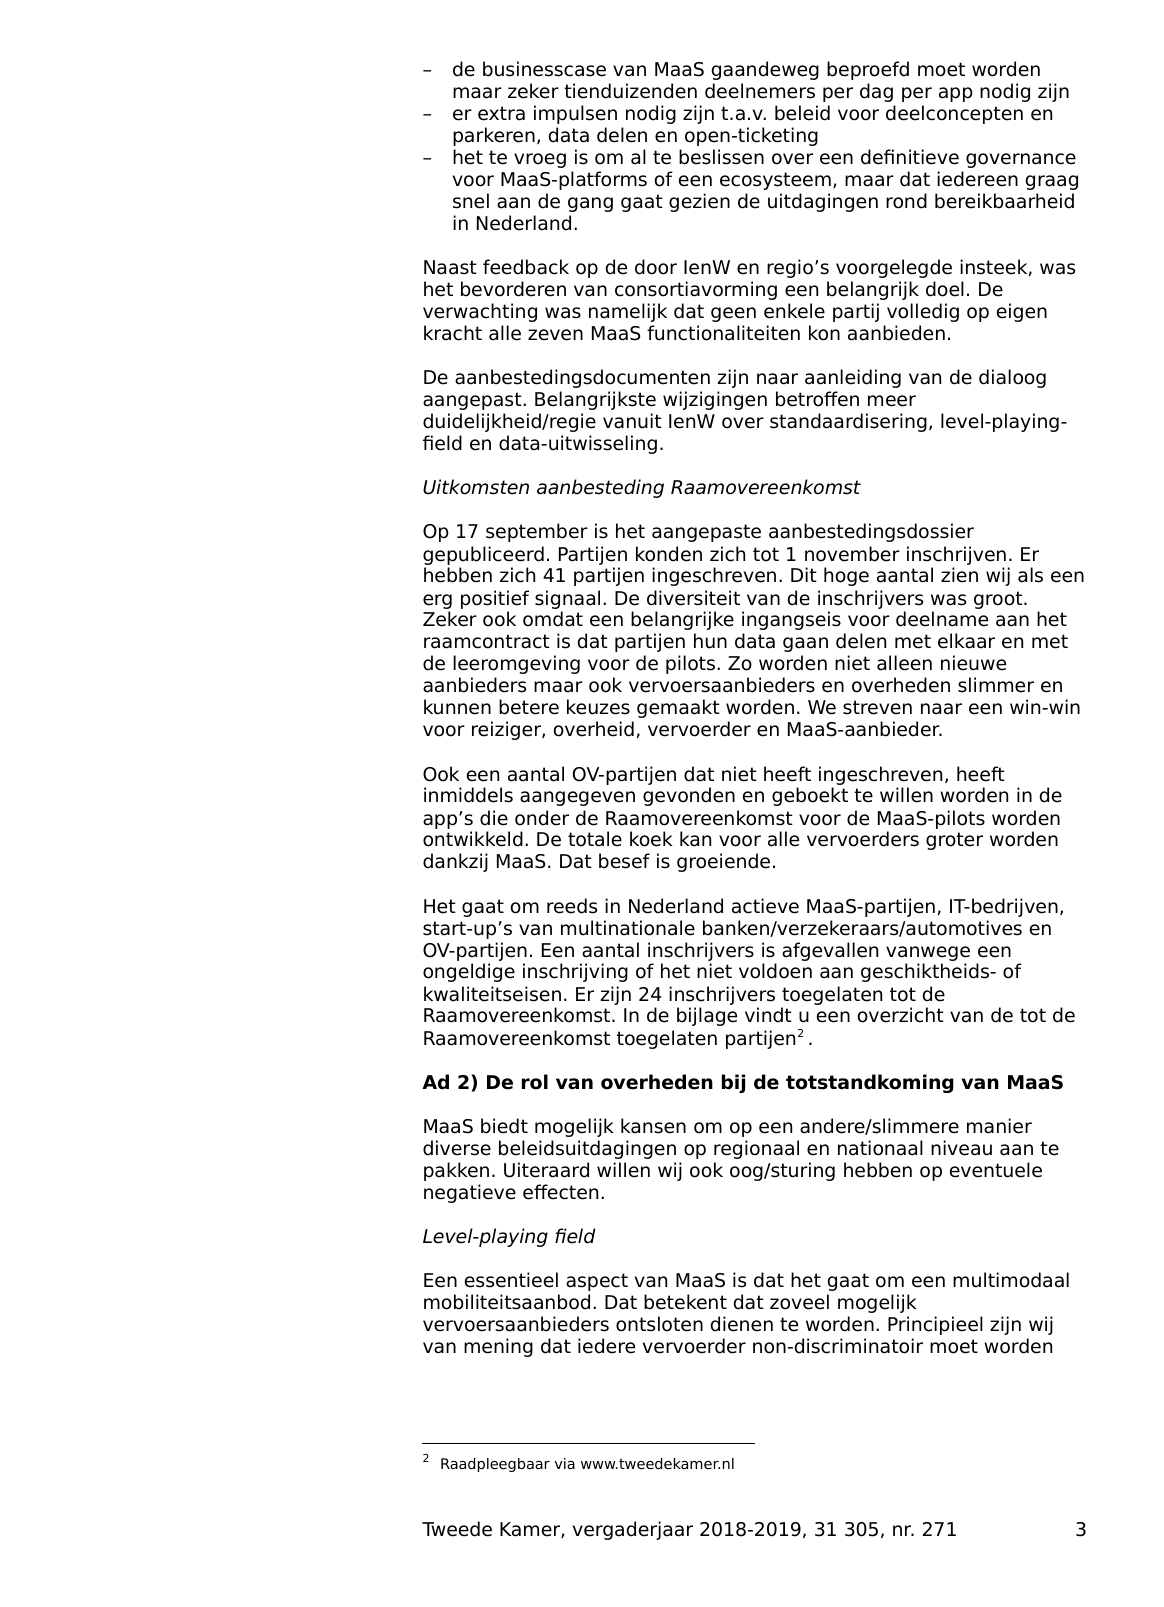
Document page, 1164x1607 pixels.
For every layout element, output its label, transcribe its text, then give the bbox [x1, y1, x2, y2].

subtitle Level-playing field [422, 1226, 1087, 1248]
subtitle Ad 2) De rol van overheden bij de totstandkoming van MaaS [422, 1072, 1087, 1093]
text Een essentieel aspect van MaaS is dat het gaat om een multimodaal mobiliteitsaanbod. Dat betekent dat zoveel mogelijk vervoersaanbieders ontsloten dienen te worden. Principieel zijn wij van mening dat iedere vervoerder non-discriminatoir moet worden [422, 1270, 1087, 1358]
text – er extra impulsen nodig zijn t.a.v. beleid voor deelconcepten en parkeren, data delen en open-ticketing [422, 103, 1087, 147]
text MaaS biedt mogelijk kansen om op een andere/slimmere manier diverse beleidsuitdagingen op regionaal en nationaal niveau aan te pakken. Uiteraard willen wij ook oog/sturing hebben op eventuele negatieve effecten. [422, 1116, 1087, 1204]
text – de businesscase van MaaS gaandeweg beproefd moet worden maar zeker tienduizenden deelnemers per dag per app nodig zijn [422, 59, 1087, 103]
text De aanbestedingsdocumenten zijn naar aanleiding van de dialoog aangepast. Belangrijkste wijzigingen betroffen meer duidelijkheid/regie vanuit IenW over standaardisering, level-playing-field en data-uitwisseling. [422, 367, 1087, 455]
text Naast feedback op de door IenW en regio’s voorgelegde insteek, was het bevorderen van consortiavorming een belangrijk doel. De verwachting was namelijk dat geen enkele partij volledig op eigen kracht alle zeven MaaS functionaliteiten kon aanbieden. [422, 257, 1087, 345]
text Het gaat om reeds in Nederland actieve MaaS-partijen, IT-bedrijven, start-up’s van multinationale banken/verzekeraars/automotives en OV-partijen. Een aantal inschrijvers is afgevallen vanwege een ongeldige inschrijving of het niet voldoen aan geschiktheids- of kwaliteitseisen. Er zijn 24 inschrijvers toegelaten tot de Raamovereenkomst. In de bijlage vindt u een overzicht van de tot de Raamovereenkomst toegelaten partijen. [422, 896, 1087, 1049]
text Op 17 september is het aangepaste aanbestedingsdossier gepubliceerd. Partijen konden zich tot 1 november inschrijven. Er hebben zich 41 partijen ingeschreven. Dit hoge aantal zien wij als een erg positief signaal. De diversiteit van de inschrijvers was groot. Zeker ook omdat een belangrijke ingangseis voor deelname aan het raamcontract is dat partijen hun data gaan delen met elkaar en met de leeromgeving voor de pilots. Zo worden niet alleen nieuwe aanbieders maar ook vervoersaanbieders en overheden slimmer en kunnen betere keuzes gemaakt worden. We streven naar een win-win voor reiziger, overheid, vervoerder en MaaS-aanbieder. [422, 521, 1087, 741]
subtitle Uitkomsten aanbesteding Raamovereenkomst [422, 477, 1087, 499]
text Raadpleegbaar via www.tweedekamer.nl [422, 1452, 1087, 1474]
text – het te vroeg is om al te beslissen over een definitieve governance voor MaaS-platforms of een ecosysteem, maar dat iedereen graag snel aan de gang gaat gezien de uitdagingen rond bereikbaarheid in Nederland. [422, 147, 1087, 235]
text Ook een aantal OV-partijen dat niet heeft ingeschreven, heeft inmiddels aangegeven gevonden en geboekt te willen worden in de app’s die onder de Raamovereenkomst voor de MaaS-pilots worden ontwikkeld. De totale koek kan voor alle vervoerders groter worden dankzij MaaS. Dat besef is groeiende. [422, 763, 1087, 873]
